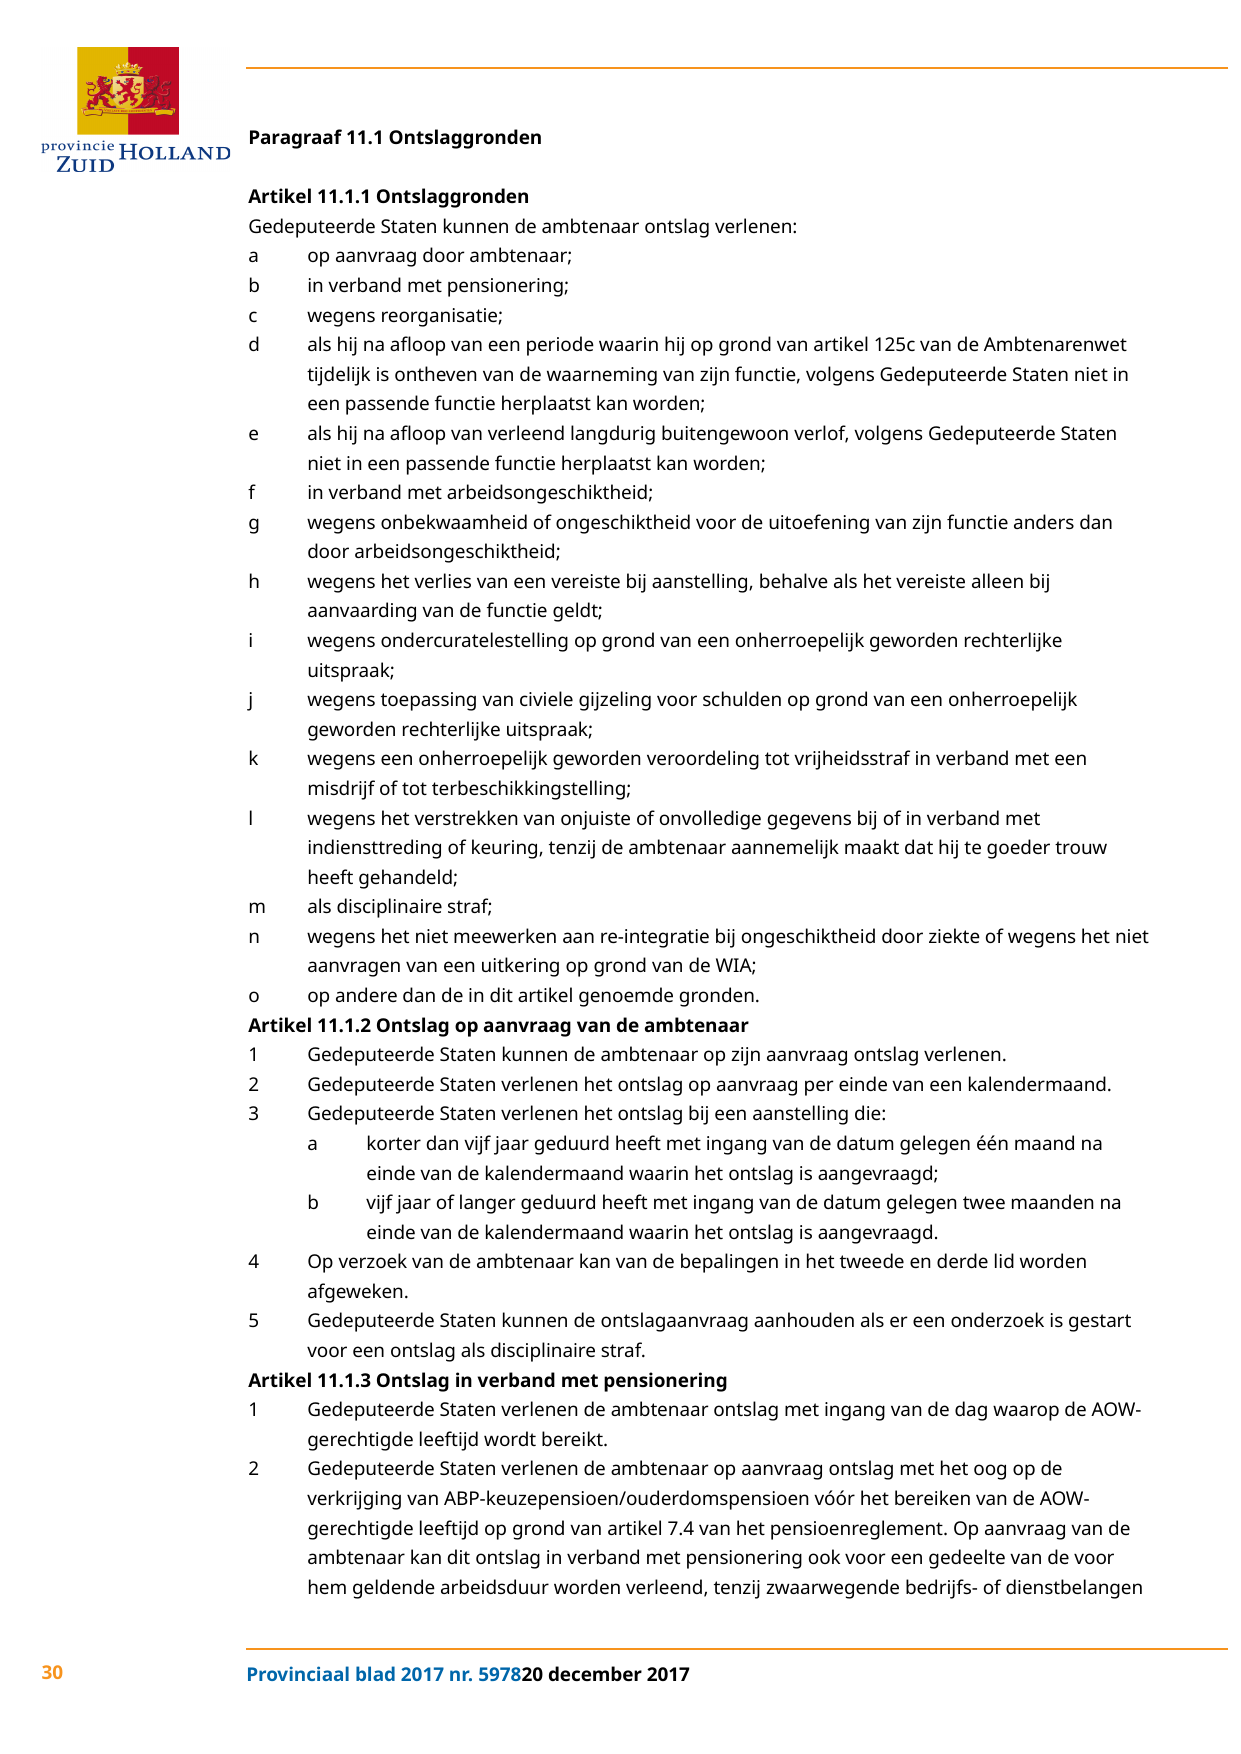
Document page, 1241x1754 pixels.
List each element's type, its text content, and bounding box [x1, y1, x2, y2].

picture [41, 47, 231, 172]
list op aanvraag door ambtenaar; [248, 243, 1152, 268]
list Gedeputeerde Staten verlenen de ambtenaar op aanvraag ontslag met het oog op de verkrijging van ABP-keuzepensioen/ouderdomspensioen vóór het bereiken van de AOW-gerechtigde leeftijd op grond van artikel 7.4 van het pensioenreglement. Op aanvraag van de ambtenaar kan dit ontslag in verband met pensionering ook voor een gedeelte van de voor hem geldende arbeidsduur worden verleend, tenzij zwaarwegende bedrijfs- of dienstbelangen [248, 1456, 1152, 1600]
text Gedeputeerde Staten kunnen de ambtenaar ontslag verlenen: [248, 213, 1152, 239]
list wegens toepassing van civiele gijzeling voor schulden op grond van een onherroepelijk geworden rechterlijke uitspraak; [248, 686, 1152, 742]
list wegens reorganisatie; [248, 302, 1152, 328]
list Gedeputeerde Staten kunnen de ontslagaanvraag aanhouden als er een onderzoek is gestart voor een ontslag als disciplinaire straf. [248, 1308, 1152, 1363]
text Artikel 11.1.3 Ontslag in verband met pensionering [248, 1367, 1152, 1393]
list op andere dan de in dit artikel genoemde gronden. [248, 982, 1152, 1008]
list wegens het niet meewerken aan re-integratie bij ongeschiktheid door ziekte of wegens het niet aanvragen van een uitkering op grond van de WIA; [248, 923, 1152, 978]
list Gedeputeerde Staten verlenen de ambtenaar ontslag met ingang van de dag waarop de AOW-gerechtigde leeftijd wordt bereikt. [248, 1396, 1152, 1452]
list wegens het verstrekken van onjuiste of onvolledige gegevens bij of in verband met indiensttreding of keuring, tenzij de ambtenaar aannemelijk maakt dat hij te goeder trouw heeft gehandeld; [248, 805, 1152, 890]
list Op verzoek van de ambtenaar kan van de bepalingen in het tweede en derde lid worden afgeweken. [248, 1248, 1152, 1304]
list wegens een onherroepelijk geworden veroordeling tot vrijheidsstraf in verband met een misdrijf of tot terbeschikkingstelling; [248, 746, 1152, 801]
list wegens ondercuratelestelling op grond van een onherroepelijk geworden rechterlijke uitspraak; [248, 627, 1152, 683]
list vijf jaar of langer geduurd heeft met ingang van de datum gelegen twee maanden na einde van de kalendermaand waarin het ontslag is aangevraagd. [307, 1189, 1152, 1245]
list wegens het verlies van een vereiste bij aanstelling, behalve als het vereiste alleen bij aanvaarding van de functie geldt; [248, 568, 1152, 623]
list Gedeputeerde Staten verlenen het ontslag op aanvraag per einde van een kalendermaand. [248, 1071, 1152, 1097]
text Paragraaf 11.1 Ontslaggronden [248, 124, 1152, 150]
list Gedeputeerde Staten kunnen de ambtenaar op zijn aanvraag ontslag verlenen. [248, 1041, 1152, 1067]
list in verband met arbeidsongeschiktheid; [248, 479, 1152, 505]
text Artikel 11.1.1 Ontslaggronden [248, 183, 1152, 209]
list Gedeputeerde Staten verlenen het ontslag bij een aanstelling die: [248, 1101, 1152, 1126]
list in verband met pensionering; [248, 272, 1152, 298]
text Artikel 11.1.2 Ontslag op aanvraag van de ambtenaar [248, 1012, 1152, 1038]
list wegens onbekwaamheid of ongeschiktheid voor de uitoefening van zijn functie anders dan door arbeidsongeschiktheid; [248, 509, 1152, 564]
list korter dan vijf jaar geduurd heeft met ingang van de datum gelegen één maand na einde van de kalendermaand waarin het ontslag is aangevraagd; [307, 1130, 1152, 1186]
list als disciplinaire straf; [248, 893, 1152, 919]
list als hij na afloop van verleend langdurig buitengewoon verlof, volgens Gedeputeerde Staten niet in een passende functie herplaatst kan worden; [248, 420, 1152, 476]
list als hij na afloop van een periode waarin hij op grond van artikel 125c van de Ambtenarenwet tijdelijk is ontheven van de waarneming van zijn functie, volgens Gedeputeerde Staten niet in een passende functie herplaatst kan worden; [248, 331, 1152, 416]
